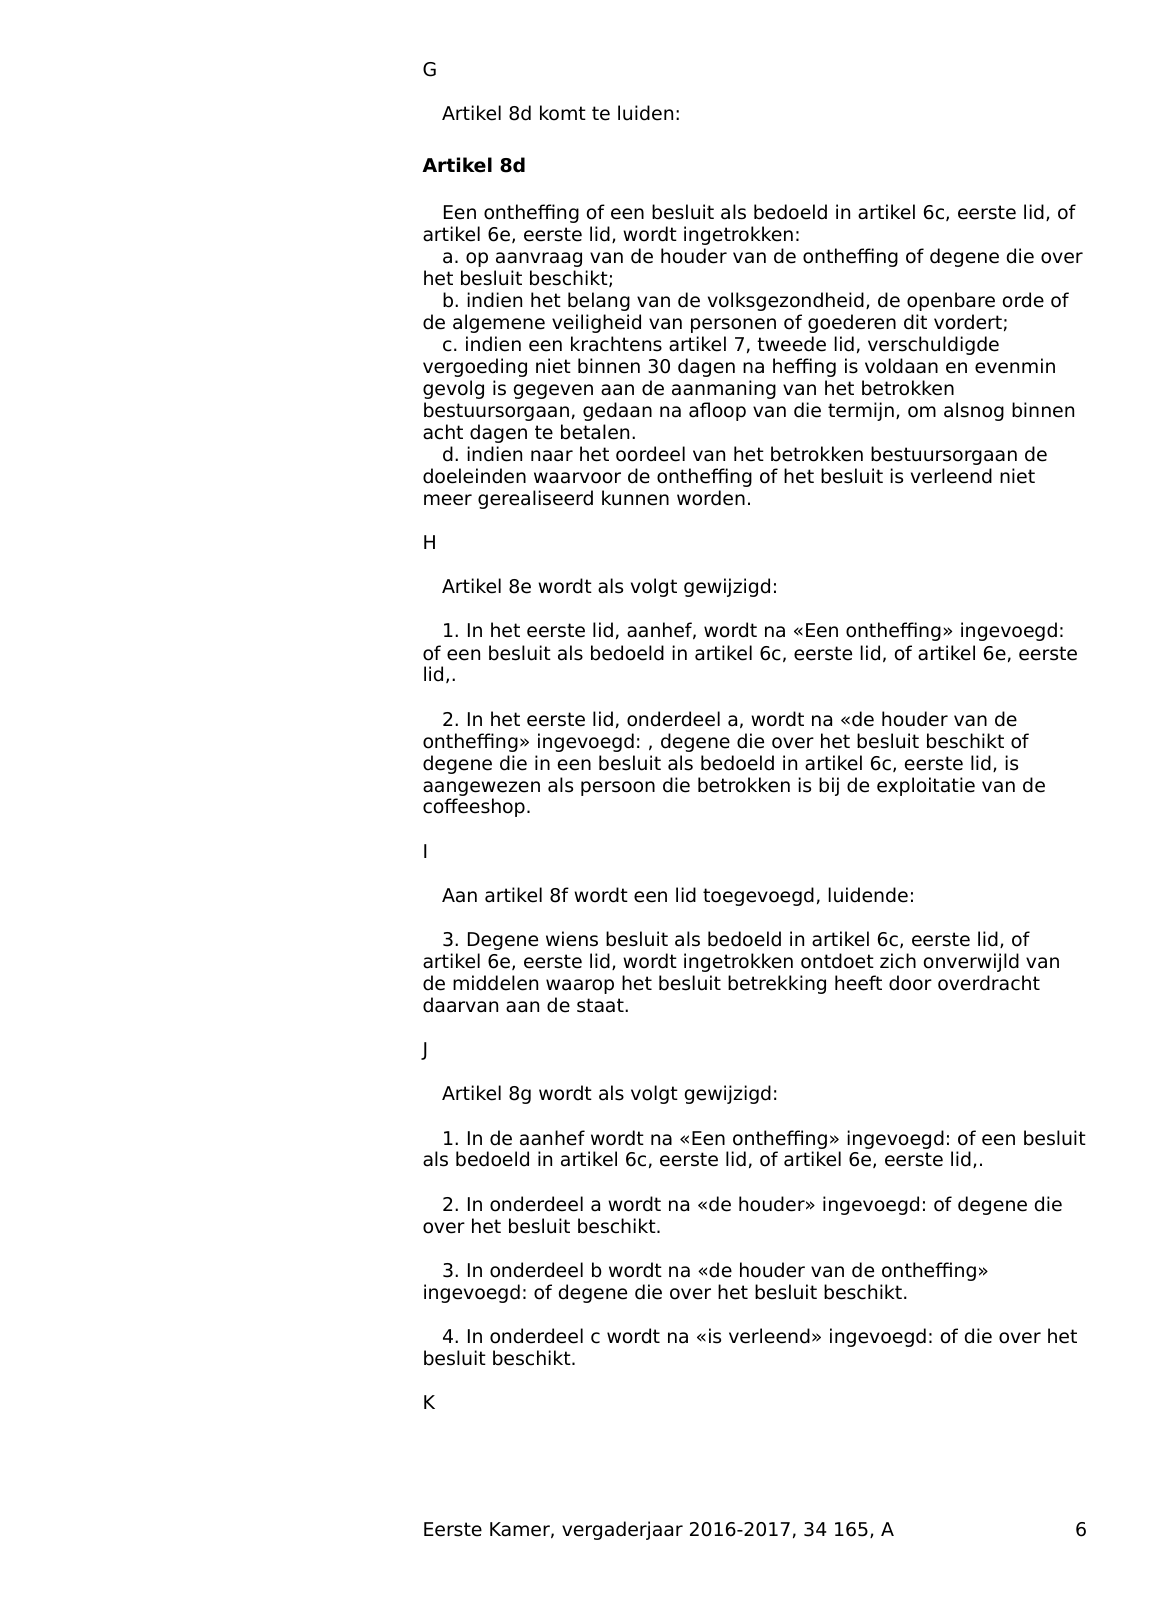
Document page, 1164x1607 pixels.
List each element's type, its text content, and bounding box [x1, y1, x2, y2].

text Artikel 8d komt te luiden: [422, 103, 1087, 125]
text Een ontheffing of een besluit als bedoeld in artikel 6c, eerste lid, of artikel 6e, eerste lid, wordt ingetrokken: [422, 202, 1087, 246]
text b. indien het belang van de volksgezondheid, de openbare orde of de algemene veiligheid van personen of goederen dit vordert; [422, 290, 1087, 334]
text I [422, 841, 1087, 863]
text 2. In onderdeel a wordt na «de houder» ingevoegd: of degene die over het besluit beschikt. [422, 1193, 1087, 1237]
text 4. In onderdeel c wordt na «is verleend» ingevoegd: of die over het besluit beschikt. [422, 1326, 1087, 1370]
text 1. In het eerste lid, aanhef, wordt na «Een ontheffing» ingevoegd: of een besluit als bedoeld in artikel 6c, eerste lid, of artikel 6e, eerste lid,. [422, 620, 1087, 686]
text 3. Degene wiens besluit als bedoeld in artikel 6c, eerste lid, of artikel 6e, eerste lid, wordt ingetrokken ontdoet zich onverwijld van de middelen waarop het besluit betrekking heeft door overdracht daarvan aan de staat. [422, 929, 1087, 1017]
text Aan artikel 8f wordt een lid toegevoegd, luidende: [422, 885, 1087, 907]
text Artikel 8g wordt als volgt gewijzigd: [422, 1083, 1087, 1105]
text K [422, 1392, 1087, 1414]
text H [422, 532, 1087, 554]
text c. indien een krachtens artikel 7, tweede lid, verschuldigde vergoeding niet binnen 30 dagen na heffing is voldaan en evenmin gevolg is gegeven aan de aanmaning van het betrokken bestuursorgaan, gedaan na afloop van die termijn, om alsnog binnen acht dagen te betalen. [422, 334, 1087, 444]
text G [422, 59, 1087, 81]
text 3. In onderdeel b wordt na «de houder van de ontheffing» ingevoegd: of degene die over het besluit beschikt. [422, 1260, 1087, 1304]
text Artikel 8e wordt als volgt gewijzigd: [422, 576, 1087, 598]
text 1. In de aanhef wordt na «Een ontheffing» ingevoegd: of een besluit als bedoeld in artikel 6c, eerste lid, of artikel 6e, eerste lid,. [422, 1127, 1087, 1171]
text a. op aanvraag van de houder van de ontheffing of degene die over het besluit beschikt; [422, 246, 1087, 290]
subtitle Artikel 8d [422, 155, 1087, 177]
text J [422, 1039, 1087, 1061]
text 2. In het eerste lid, onderdeel a, wordt na «de houder van de ontheffing» ingevoegd: , degene die over het besluit beschikt of degene die in een besluit als bedoeld in artikel 6c, eerste lid, is aangewezen als persoon die betrokken is bij de exploitatie van de coffeeshop. [422, 708, 1087, 818]
text d. indien naar het oordeel van het betrokken bestuursorgaan de doeleinden waarvoor de ontheffing of het besluit is verleend niet meer gerealiseerd kunnen worden. [422, 444, 1087, 510]
